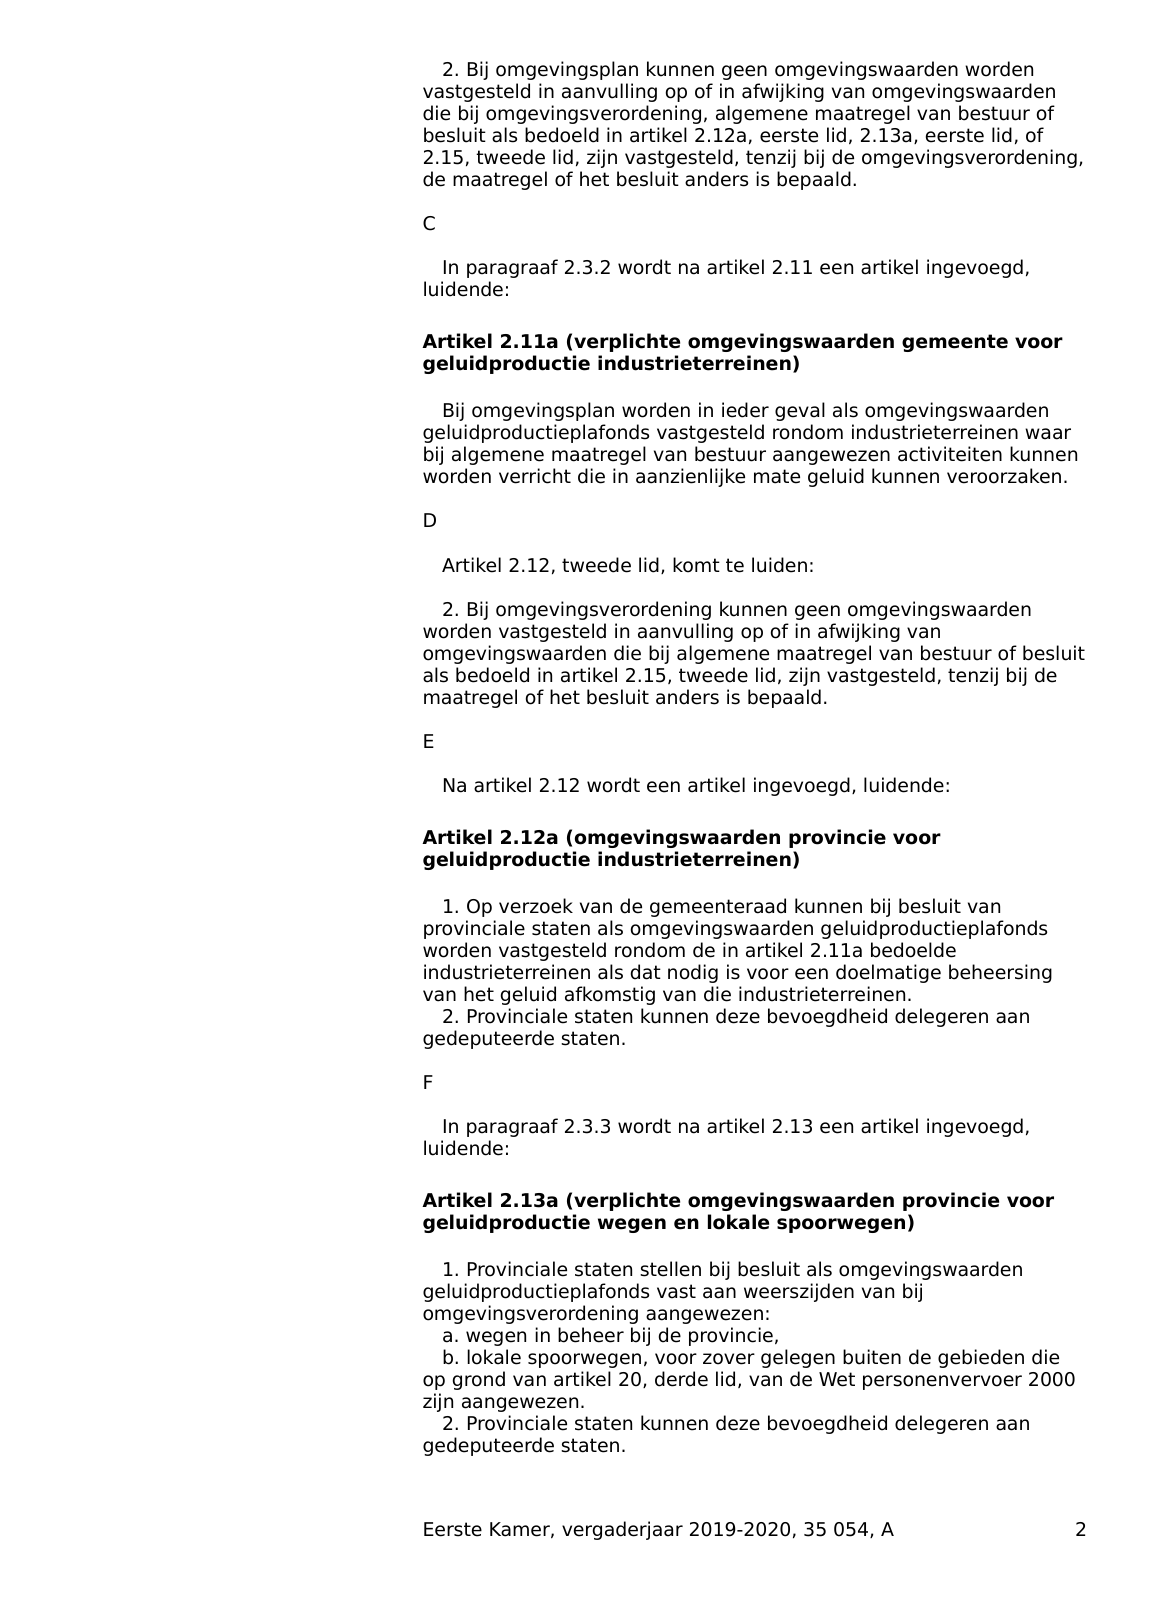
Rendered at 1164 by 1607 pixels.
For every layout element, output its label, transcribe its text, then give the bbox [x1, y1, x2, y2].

text 2. Bij omgevingsverordening kunnen geen omgevingswaarden worden vastgesteld in aanvulling op of in afwijking van omgevingswaarden die bij algemene maatregel van bestuur of besluit als bedoeld in artikel 2.15, tweede lid, zijn vastgesteld, tenzij bij de maatregel of het besluit anders is bepaald. [422, 599, 1087, 708]
text E [422, 731, 1087, 753]
subtitle Artikel 2.13a (verplichte omgevingswaarden provincie voor geluidproductie wegen en lokale spoorwegen) [422, 1190, 1087, 1234]
subtitle Artikel 2.11a (verplichte omgevingswaarden gemeente voor geluidproductie industrieterreinen) [422, 331, 1087, 375]
text In paragraaf 2.3.3 wordt na artikel 2.13 een artikel ingevoegd, luidende: [422, 1116, 1087, 1160]
text D [422, 510, 1087, 532]
text Artikel 2.12, tweede lid, komt te luiden: [422, 554, 1087, 576]
text F [422, 1072, 1087, 1094]
text b. lokale spoorwegen, voor zover gelegen buiten de gebieden die op grond van artikel 20, derde lid, van de Wet personenvervoer 2000 zijn aangewezen. [422, 1347, 1087, 1413]
text 2. Provinciale staten kunnen deze bevoegdheid delegeren aan gedeputeerde staten. [422, 1413, 1087, 1457]
text 2. Provinciale staten kunnen deze bevoegdheid delegeren aan gedeputeerde staten. [422, 1006, 1087, 1050]
text 1. Op verzoek van de gemeenteraad kunnen bij besluit van provinciale staten als omgevingswaarden geluidproductieplafonds worden vastgesteld rondom de in artikel 2.11a bedoelde industrieterreinen als dat nodig is voor een doelmatige beheersing van het geluid afkomstig van die industrieterreinen. [422, 896, 1087, 1006]
text In paragraaf 2.3.2 wordt na artikel 2.11 een artikel ingevoegd, luidende: [422, 257, 1087, 301]
text 2. Bij omgevingsplan kunnen geen omgevingswaarden worden vastgesteld in aanvulling op of in afwijking van omgevingswaarden die bij omgevingsverordening, algemene maatregel van bestuur of besluit als bedoeld in artikel 2.12a, eerste lid, 2.13a, eerste lid, of 2.15, tweede lid, zijn vastgesteld, tenzij bij de omgevingsverordening, de maatregel of het besluit anders is bepaald. [422, 59, 1087, 191]
text Bij omgevingsplan worden in ieder geval als omgevingswaarden geluidproductieplafonds vastgesteld rondom industrieterreinen waar bij algemene maatregel van bestuur aangewezen activiteiten kunnen worden verricht die in aanzienlijke mate geluid kunnen veroorzaken. [422, 400, 1087, 488]
text 1. Provinciale staten stellen bij besluit als omgevingswaarden geluidproductieplafonds vast aan weerszijden van bij omgevingsverordening aangewezen: [422, 1259, 1087, 1325]
subtitle Artikel 2.12a (omgevingswaarden provincie voor geluidproductie industrieterreinen) [422, 827, 1087, 871]
text Na artikel 2.12 wordt een artikel ingevoegd, luidende: [422, 775, 1087, 797]
text C [422, 213, 1087, 235]
text a. wegen in beheer bij de provincie, [422, 1325, 1087, 1347]
